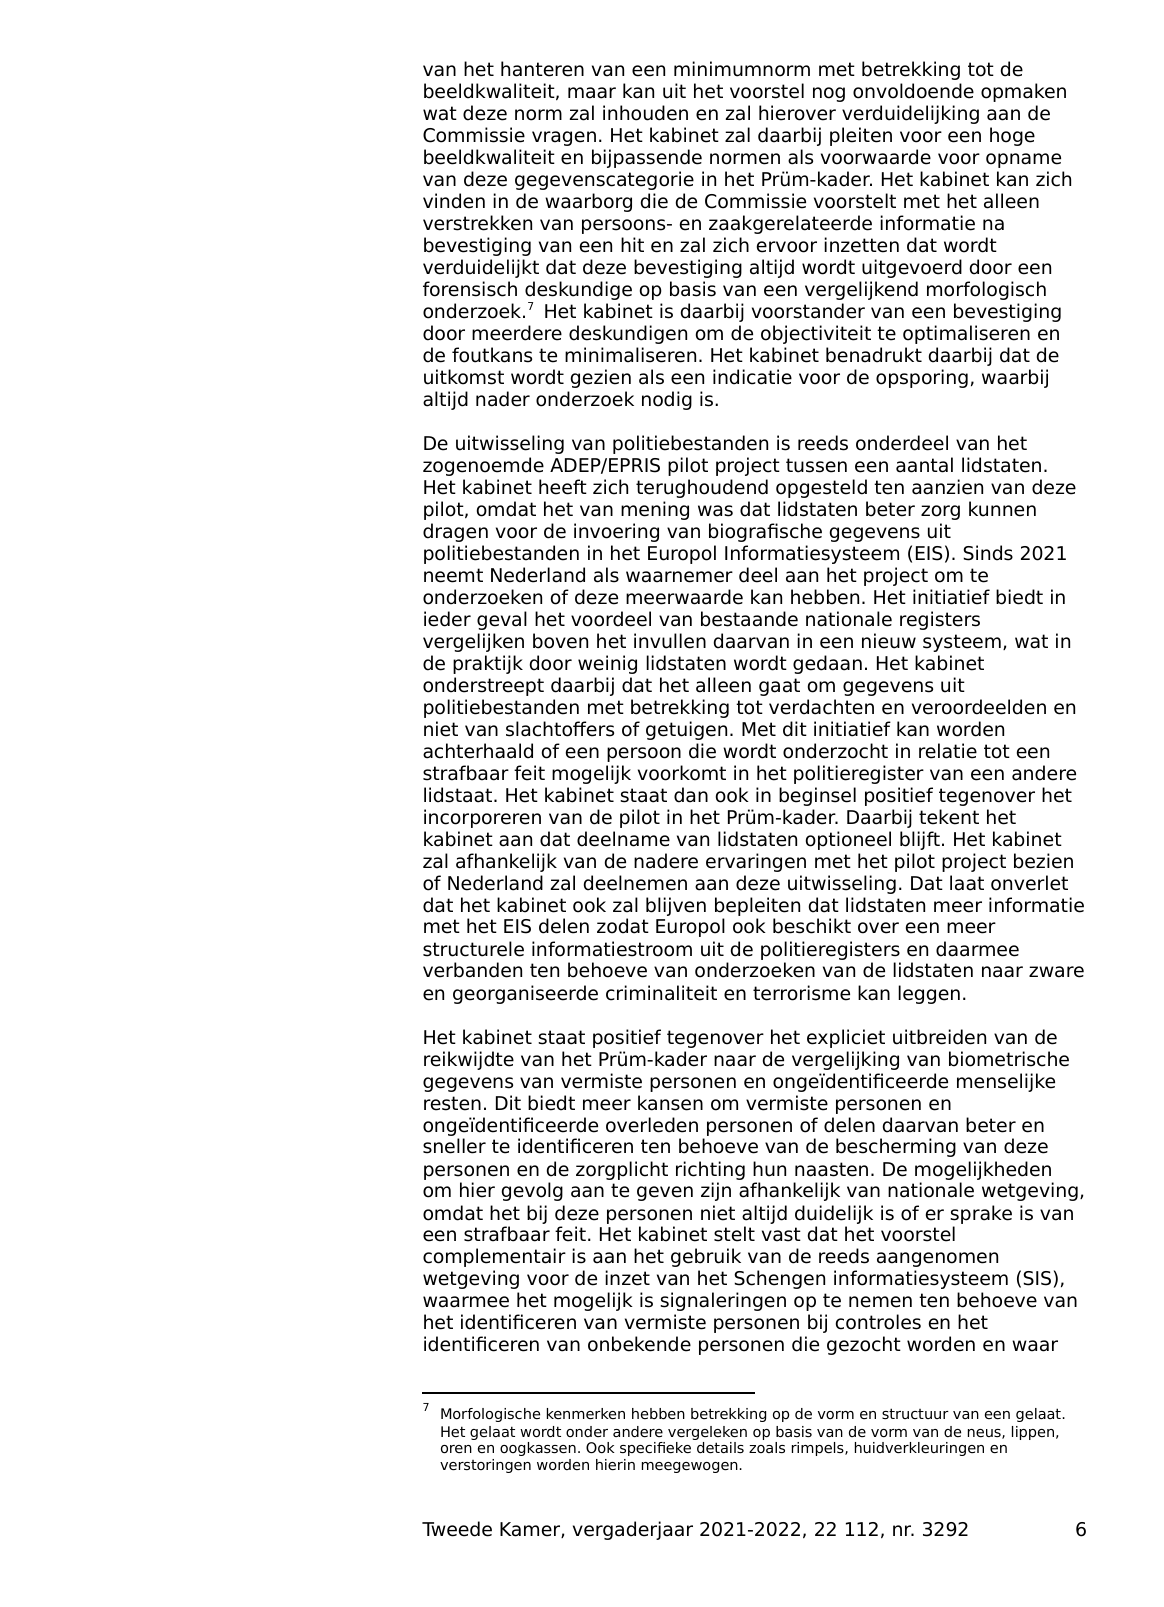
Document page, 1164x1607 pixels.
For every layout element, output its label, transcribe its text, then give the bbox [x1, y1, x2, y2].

text De uitwisseling van politiebestanden is reeds onderdeel van het zogenoemde ADEP/EPRIS pilot project tussen een aantal lidstaten. Het kabinet heeft zich terughoudend opgesteld ten aanzien van deze pilot, omdat het van mening was dat lidstaten beter zorg kunnen dragen voor de invoering van biografische gegevens uit politiebestanden in het Europol Informatiesysteem (EIS). Sinds 2021 neemt Nederland als waarnemer deel aan het project om te onderzoeken of deze meerwaarde kan hebben. Het initiatief biedt in ieder geval het voordeel van bestaande nationale registers vergelijken boven het invullen daarvan in een nieuw systeem, wat in de praktijk door weinig lidstaten wordt gedaan. Het kabinet onderstreept daarbij dat het alleen gaat om gegevens uit politiebestanden met betrekking tot verdachten en veroordeelden en niet van slachtoffers of getuigen. Met dit initiatief kan worden achterhaald of een persoon die wordt onderzocht in relatie tot een strafbaar feit mogelijk voorkomt in het politieregister van een andere lidstaat. Het kabinet staat dan ook in beginsel positief tegenover het incorporeren van de pilot in het Prüm-kader. Daarbij tekent het kabinet aan dat deelname van lidstaten optioneel blijft. Het kabinet zal afhankelijk van de nadere ervaringen met het pilot project bezien of Nederland zal deelnemen aan deze uitwisseling. Dat laat onverlet dat het kabinet ook zal blijven bepleiten dat lidstaten meer informatie met het EIS delen zodat Europol ook beschikt over een meer structurele informatiestroom uit de politieregisters en daarmee verbanden ten behoeve van onderzoeken van de lidstaten naar zware en georganiseerde criminaliteit en terrorisme kan leggen. [422, 433, 1087, 1004]
text Het kabinet staat positief tegenover het expliciet uitbreiden van de reikwijdte van het Prüm-kader naar de vergelijking van biometrische gegevens van vermiste personen en ongeïdentificeerde menselijke resten. Dit biedt meer kansen om vermiste personen en ongeïdentificeerde overleden personen of delen daarvan beter en sneller te identificeren ten behoeve van de bescherming van deze personen en de zorgplicht richting hun naasten. De mogelijkheden om hier gevolg aan te geven zijn afhankelijk van nationale wetgeving, omdat het bij deze personen niet altijd duidelijk is of er sprake is van een strafbaar feit. Het kabinet stelt vast dat het voorstel complementair is aan het gebruik van de reeds aangenomen wetgeving voor de inzet van het Schengen informatiesysteem (SIS), waarmee het mogelijk is signaleringen op te nemen ten behoeve van het identificeren van vermiste personen bij controles en het identificeren van onbekende personen die gezocht worden en waar [422, 1027, 1087, 1356]
text Morfologische kenmerken hebben betrekking op de vorm en structuur van een gelaat. Het gelaat wordt onder andere vergeleken op basis van de vorm van de neus, lippen, oren en oogkassen. Ook specifieke details zoals rimpels, huidverkleuringen en verstoringen worden hierin meegewogen. [422, 1402, 1087, 1474]
text van het hanteren van een minimumnorm met betrekking tot de beeldkwaliteit, maar kan uit het voorstel nog onvoldoende opmaken wat deze norm zal inhouden en zal hierover verduidelijking aan de Commissie vragen. Het kabinet zal daarbij pleiten voor een hoge beeldkwaliteit en bijpassende normen als voorwaarde voor opname van deze gegevenscategorie in het Prüm-kader. Het kabinet kan zich vinden in de waarborg die de Commissie voorstelt met het alleen verstrekken van persoons- en zaakgerelateerde informatie na bevestiging van een hit en zal zich ervoor inzetten dat wordt verduidelijkt dat deze bevestiging altijd wordt uitgevoerd door een forensisch deskundige op basis van een vergelijkend morfologisch onderzoek. Het kabinet is daarbij voorstander van een bevestiging door meerdere deskundigen om de objectiviteit te optimaliseren en de foutkans te minimaliseren. Het kabinet benadrukt daarbij dat de uitkomst wordt gezien als een indicatie voor de opsporing, waarbij altijd nader onderzoek nodig is. [422, 59, 1087, 411]
